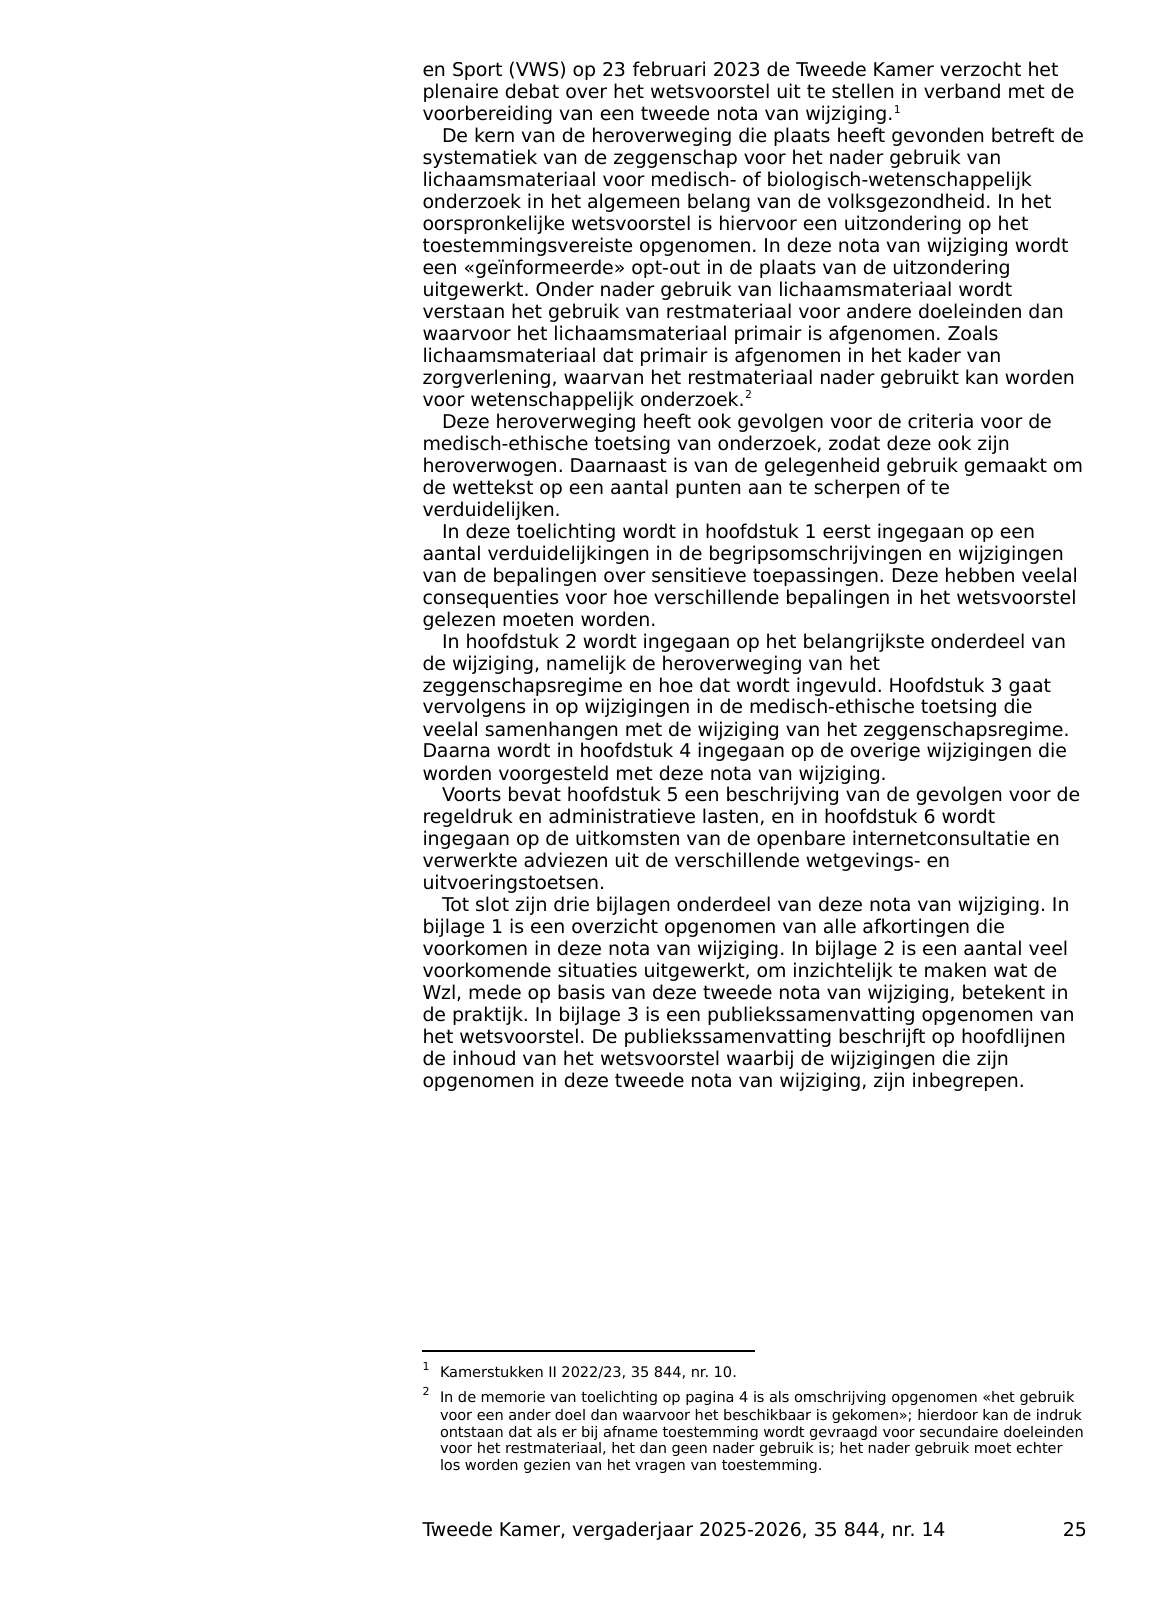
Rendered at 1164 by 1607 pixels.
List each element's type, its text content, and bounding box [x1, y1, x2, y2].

text Kamerstukken II 2022/23, 35 844, nr. 10. [422, 1360, 1087, 1382]
text en Sport (VWS) op 23 februari 2023 de Tweede Kamer verzocht het plenaire debat over het wetsvoorstel uit te stellen in verband met de voorbereiding van een tweede nota van wijziging. [422, 59, 1087, 125]
text De kern van de heroverweging die plaats heeft gevonden betreft de systematiek van de zeggenschap voor het nader gebruik van lichaamsmateriaal voor medisch- of biologisch-wetenschappelijk onderzoek in het algemeen belang van de volksgezondheid. In het oorspronkelijke wetsvoorstel is hiervoor een uitzondering op het toestemmingsvereiste opgenomen. In deze nota van wijziging wordt een «geïnformeerde» opt-out in de plaats van de uitzondering uitgewerkt. Onder nader gebruik van lichaamsmateriaal wordt verstaan het gebruik van restmateriaal voor andere doeleinden dan waarvoor het lichaamsmateriaal primair is afgenomen. Zoals lichaamsmateriaal dat primair is afgenomen in het kader van zorgverlening, waarvan het restmateriaal nader gebruikt kan worden voor wetenschappelijk onderzoek. [422, 125, 1087, 411]
text In de memorie van toelichting op pagina 4 is als omschrijving opgenomen «het gebruik voor een ander doel dan waarvoor het beschikbaar is gekomen»; hierdoor kan de indruk ontstaan dat als er bij afname toestemming wordt gevraagd voor secundaire doeleinden voor het restmateriaal, het dan geen nader gebruik is; het nader gebruik moet echter los worden gezien van het vragen van toestemming. [422, 1385, 1087, 1474]
text Voorts bevat hoofdstuk 5 een beschrijving van de gevolgen voor de regeldruk en administratieve lasten, en in hoofdstuk 6 wordt ingegaan op de uitkomsten van de openbare internetconsultatie en verwerkte adviezen uit de verschillende wetgevings- en uitvoeringstoetsen. [422, 784, 1087, 894]
text Tot slot zijn drie bijlagen onderdeel van deze nota van wijziging. In bijlage 1 is een overzicht opgenomen van alle afkortingen die voorkomen in deze nota van wijziging. In bijlage 2 is een aantal veel voorkomende situaties uitgewerkt, om inzichtelijk te maken wat de Wzl, mede op basis van deze tweede nota van wijziging, betekent in de praktijk. In bijlage 3 is een publiekssamenvatting opgenomen van het wetsvoorstel. De publiekssamenvatting beschrijft op hoofdlijnen de inhoud van het wetsvoorstel waarbij de wijzigingen die zijn opgenomen in deze tweede nota van wijziging, zijn inbegrepen. [422, 894, 1087, 1092]
text In hoofdstuk 2 wordt ingegaan op het belangrijkste onderdeel van de wijziging, namelijk de heroverweging van het zeggenschapsregime en hoe dat wordt ingevuld. Hoofdstuk 3 gaat vervolgens in op wijzigingen in de medisch-ethische toetsing die veelal samenhangen met de wijziging van het zeggenschapsregime. Daarna wordt in hoofdstuk 4 ingegaan op de overige wijzigingen die worden voorgesteld met deze nota van wijziging. [422, 631, 1087, 784]
text Deze heroverweging heeft ook gevolgen voor de criteria voor de medisch-ethische toetsing van onderzoek, zodat deze ook zijn heroverwogen. Daarnaast is van de gelegenheid gebruik gemaakt om de wettekst op een aantal punten aan te scherpen of te verduidelijken. [422, 411, 1087, 521]
text In deze toelichting wordt in hoofdstuk 1 eerst ingegaan op een aantal verduidelijkingen in de begripsomschrijvingen en wijzigingen van de bepalingen over sensitieve toepassingen. Deze hebben veelal consequenties voor hoe verschillende bepalingen in het wetsvoorstel gelezen moeten worden. [422, 521, 1087, 631]
